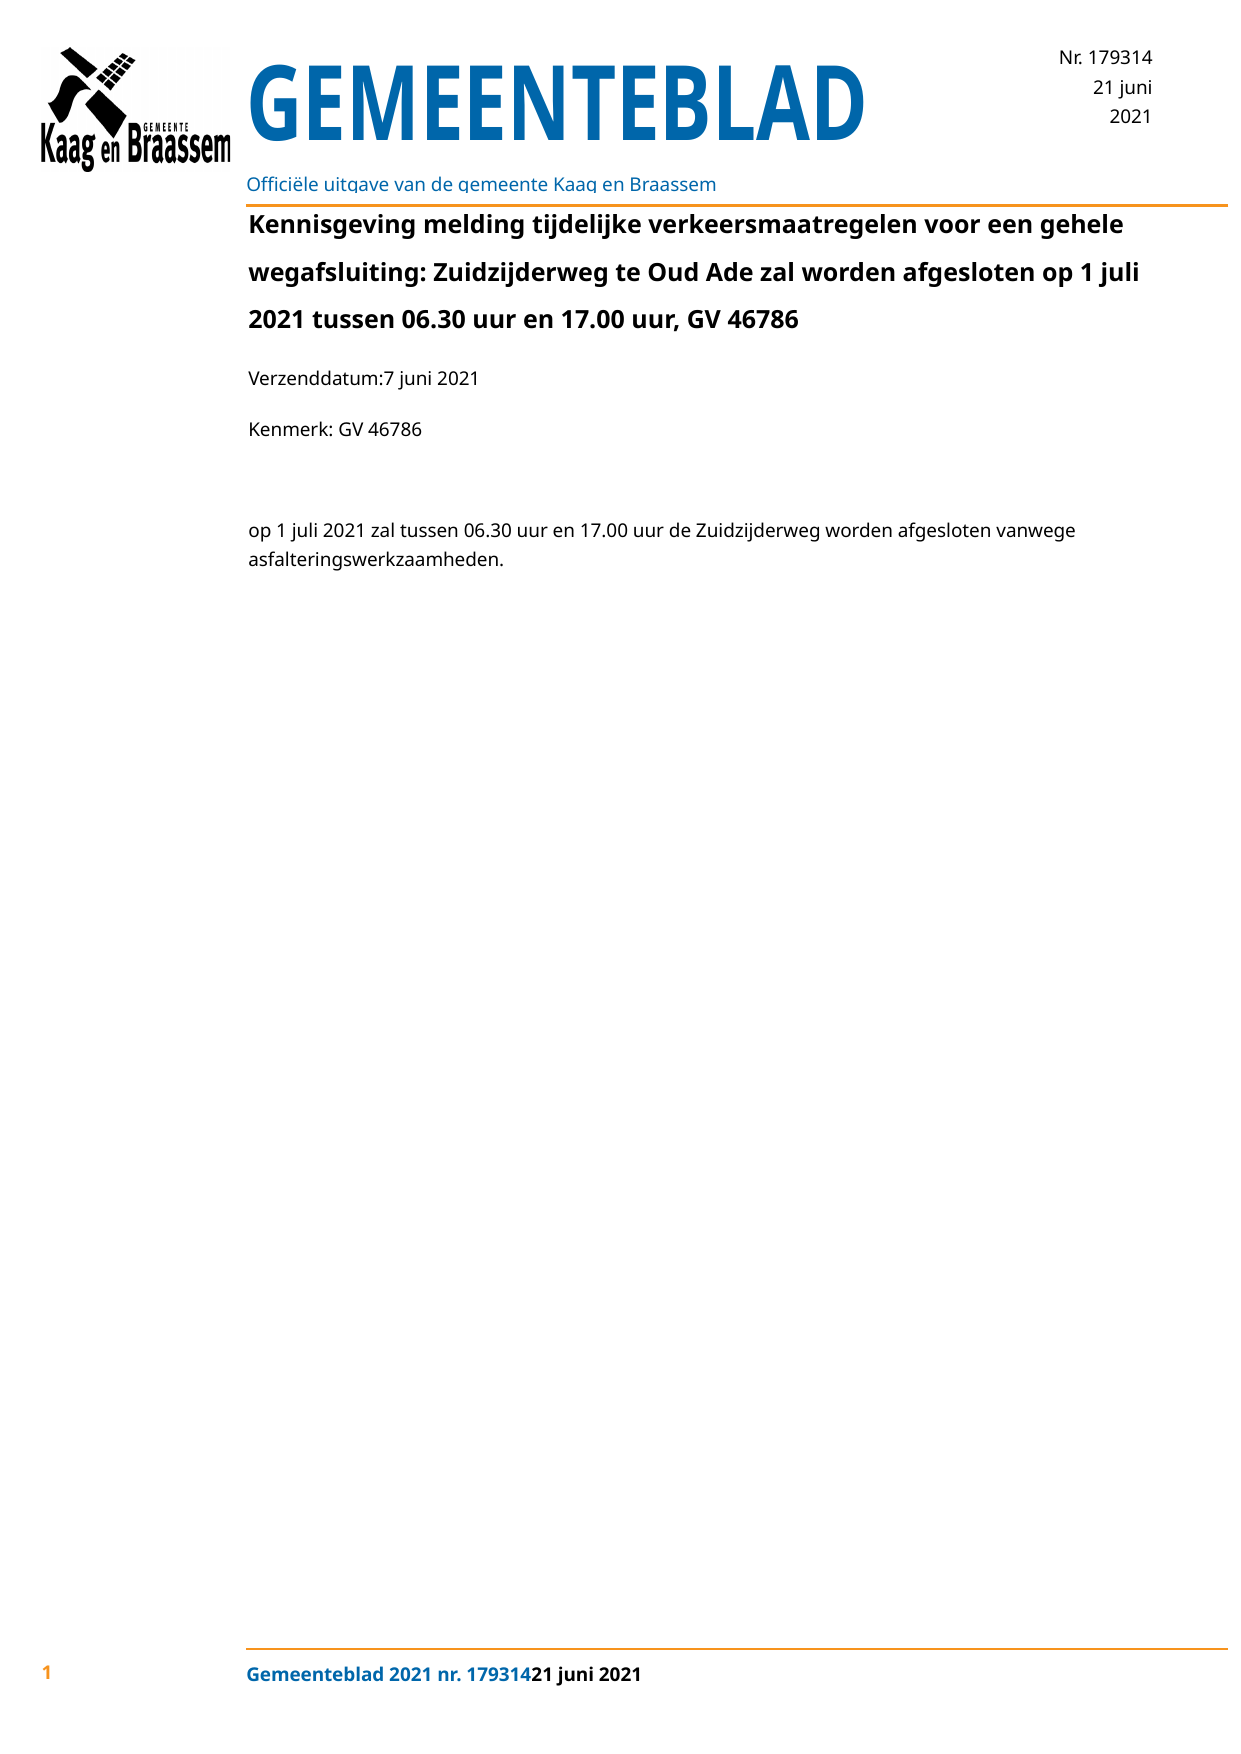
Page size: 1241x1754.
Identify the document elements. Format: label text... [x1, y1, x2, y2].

text Kenmerk: GV 46786 [248, 416, 1152, 442]
text op 1 juli 2021 zal tussen 06.30 uur en 17.00 uur de Zuidzijderweg worden afgesloten vanwege asfalteringswerkzaamheden. [248, 517, 1152, 572]
picture [41, 47, 231, 172]
text Verzenddatum:7 juni 2021 [248, 366, 1152, 391]
text Kennisgeving melding tijdelijke verkeersmaatregelen voor een gehele wegafsluiting: Zuidzijderweg te Oud Ade zal worden afgesloten op 1 juli 2021 tussen 06.30 uur en 17.00 uur, GV 46786 [248, 207, 1152, 336]
